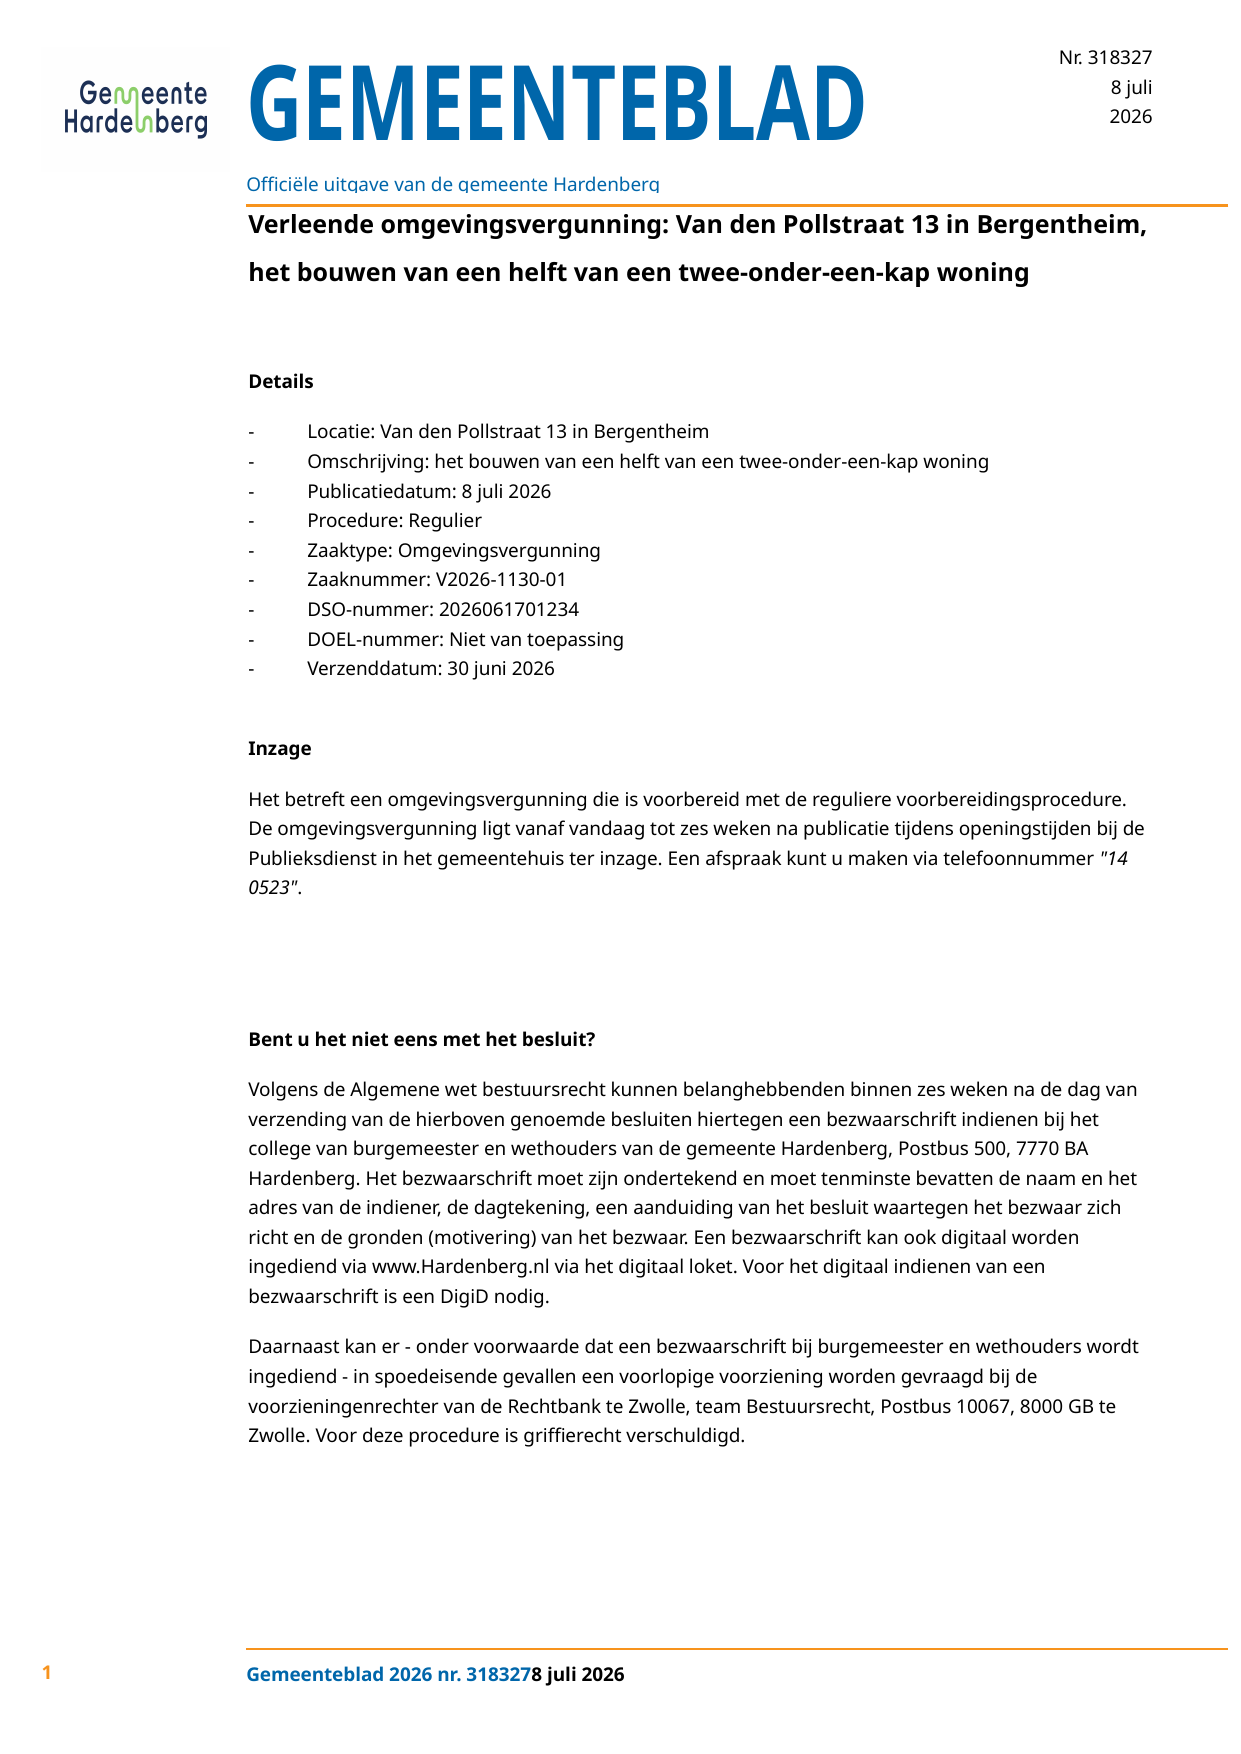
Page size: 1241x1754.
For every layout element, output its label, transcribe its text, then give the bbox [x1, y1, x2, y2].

list Zaaktype: Omgevingsvergunning [248, 537, 1152, 563]
list Locatie: Van den Pollstraat 13 in Bergentheim [248, 419, 1152, 444]
text Details [248, 368, 1152, 394]
list Verzenddatum: 30 juni 2026 [248, 655, 1152, 681]
list DSO-nummer: 2026061701234 [248, 596, 1152, 622]
list Publicatiedatum: 8 juli 2026 [248, 478, 1152, 504]
list DOEL-nummer: Niet van toepassing [248, 626, 1152, 652]
text Verleende omgevingsvergunning: Van den Pollstraat 13 in Bergentheim, het bouwen van een helft van een twee-onder-een-kap woning [248, 207, 1152, 288]
text Het betreft een omgevingsvergunning die is voorbereid met de reguliere voorbereidingsprocedure. De omgevingsvergunning ligt vanaf vandaag tot zes weken na publicatie tijdens openingstijden bij de Publieksdienst in het gemeentehuis ter inzage. Een afspraak kunt u maken via telefoonnummer "14 0523". [248, 786, 1152, 900]
text Bent u het niet eens met het besluit? [248, 1026, 1152, 1052]
list Procedure: Regulier [248, 507, 1152, 533]
list Zaaknummer: V2026-1130-01 [248, 567, 1152, 592]
text Daarnaast kan er - onder voorwaarde dat een bezwaarschrift bij burgemeester en wethouders wordt ingediend - in spoedeisende gevallen een voorlopige voorziening worden gevraagd bij de voorzieningenrechter van de Rechtbank te Zwolle, team Bestuursrecht, Postbus 10067, 8000 GB te Zwolle. Voor deze procedure is griffierecht verschuldigd. [248, 1334, 1152, 1448]
list Omschrijving: het bouwen van een helft van een twee-onder-een-kap woning [248, 448, 1152, 474]
text Volgens de Algemene wet bestuursrecht kunnen belanghebbenden binnen zes weken na de dag van verzending van de hierboven genoemde besluiten hiertegen een bezwaarschrift indienen bij het college van burgemeester en wethouders van de gemeente Hardenberg, Postbus 500, 7770 BA Hardenberg. Het bezwaarschrift moet zijn ondertekend en moet tenminste bevatten de naam en het adres van de indiener, de dagtekening, een aanduiding van het besluit waartegen het bezwaar zich richt en de gronden (motivering) van het bezwaar. Een bezwaarschrift kan ook digitaal worden ingediend via www.Hardenberg.nl via het digitaal loket. Voor het digitaal indienen van een bezwaarschrift is een DigiD nodig. [248, 1076, 1152, 1309]
picture [41, 47, 231, 172]
text Inzage [248, 735, 1152, 761]
